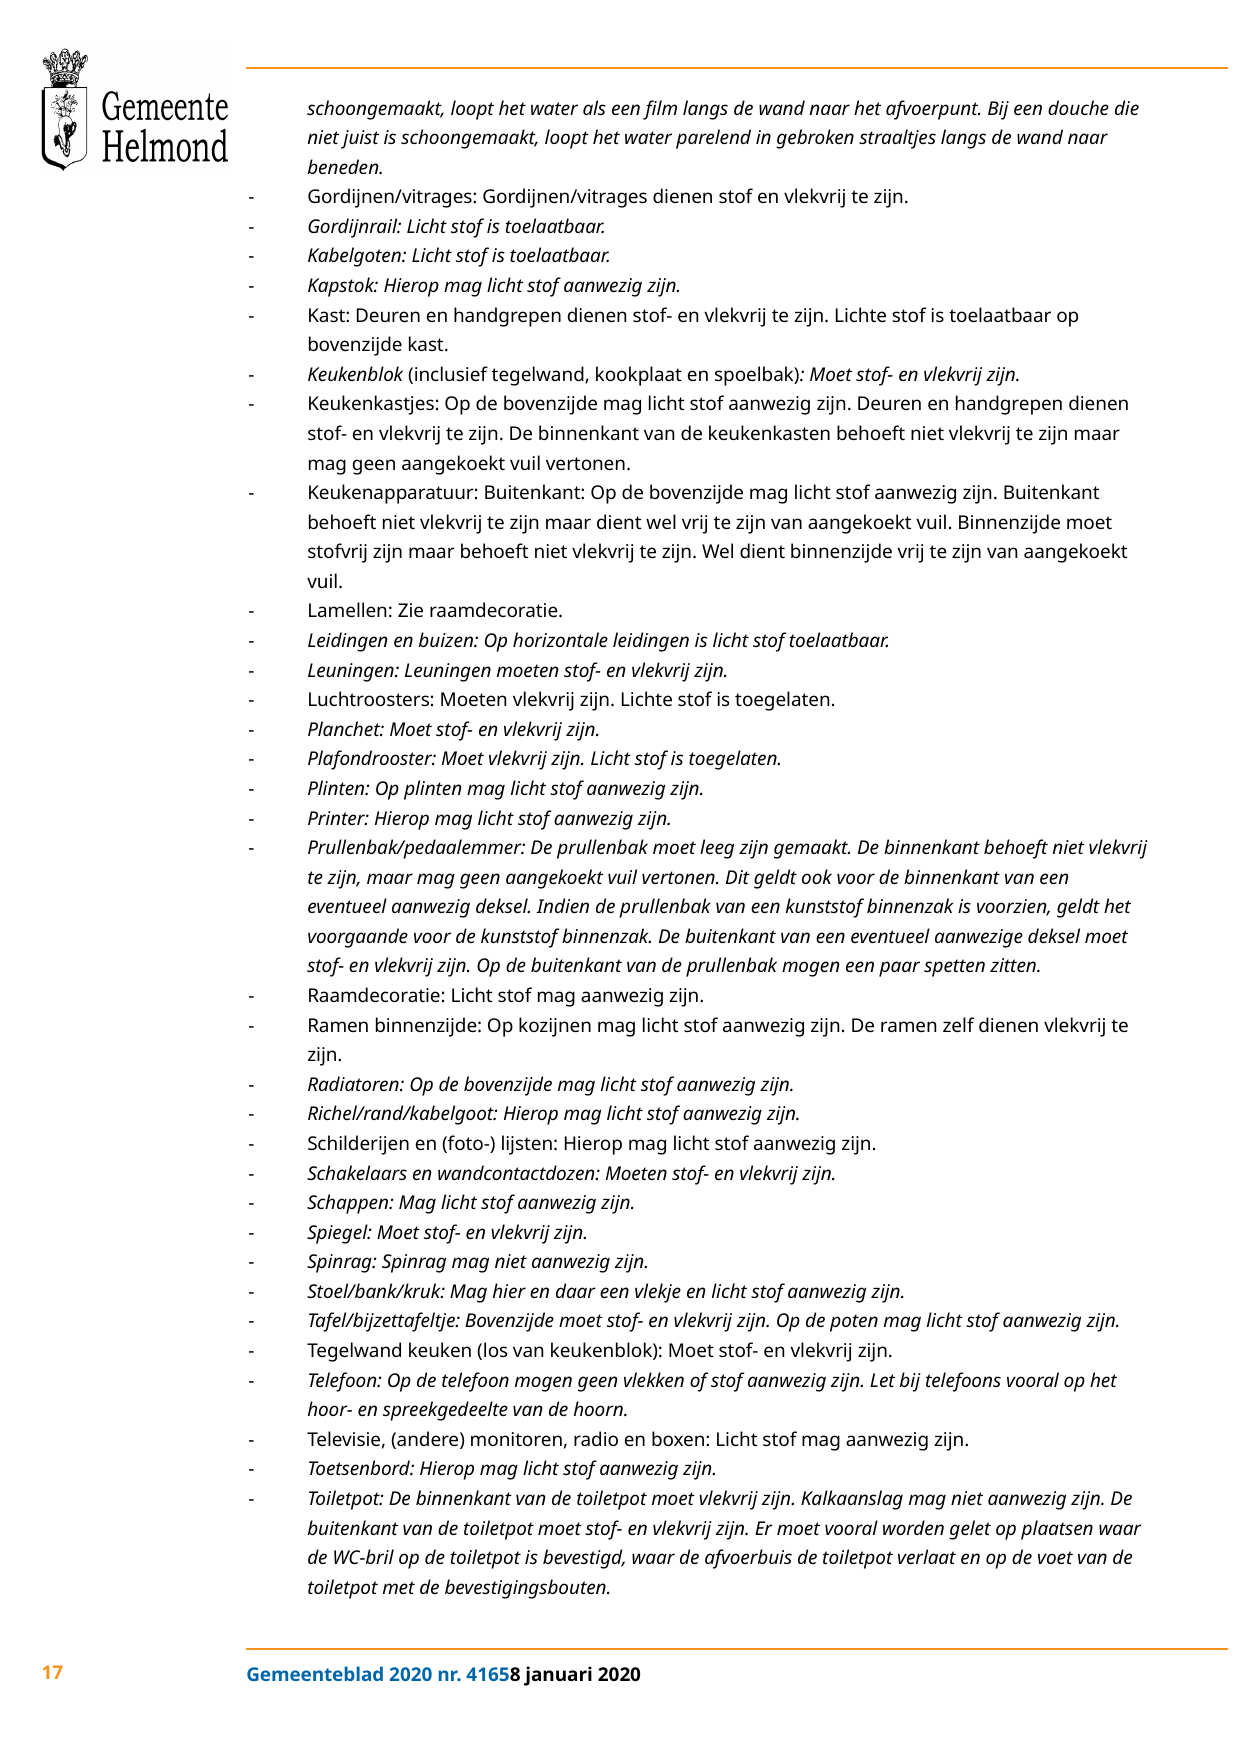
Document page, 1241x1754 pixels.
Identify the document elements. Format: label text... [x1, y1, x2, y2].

list Telefoon: Op de telefoon mogen geen vlekken of stof aanwezig zijn. Let bij telefoons vooral op het hoor- en spreekgedeelte van de hoorn. [248, 1367, 1152, 1422]
list Plinten: Op plinten mag licht stof aanwezig zijn. [248, 775, 1152, 801]
list Kast: Deuren en handgrepen dienen stof- en vlekvrij te zijn. Lichte stof is toelaatbaar op bovenzijde kast. [248, 302, 1152, 357]
list Planchet: Moet stof- en vlekvrij zijn. [248, 716, 1152, 742]
list Kabelgoten: Licht stof is toelaatbaar. [248, 243, 1152, 268]
list Televisie, (andere) monitoren, radio en boxen: Licht stof mag aanwezig zijn. [248, 1426, 1152, 1452]
list Luchtroosters: Moeten vlekvrij zijn. Lichte stof is toegelaten. [248, 686, 1152, 712]
list Kapstok: Hierop mag licht stof aanwezig zijn. [248, 272, 1152, 298]
list Gordijnen/vitrages: Gordijnen/vitrages dienen stof en vlekvrij te zijn. [248, 183, 1152, 209]
list Toetsenbord: Hierop mag licht stof aanwezig zijn. [248, 1456, 1152, 1481]
list Tegelwand keuken (los van keukenblok): Moet stof- en vlekvrij zijn. [248, 1337, 1152, 1363]
list Stoel/bank/kruk: Mag hier en daar een vlekje en licht stof aanwezig zijn. [248, 1278, 1152, 1304]
list Ramen binnenzijde: Op kozijnen mag licht stof aanwezig zijn. De ramen zelf dienen vlekvrij te zijn. [248, 1012, 1152, 1067]
list Radiatoren: Op de bovenzijde mag licht stof aanwezig zijn. [248, 1071, 1152, 1097]
list Keukenblok (inclusief tegelwand, kookplaat en spoelbak): Moet stof- en vlekvrij zijn. [248, 361, 1152, 387]
list Lamellen: Zie raamdecoratie. [248, 598, 1152, 623]
list Schakelaars en wandcontactdozen: Moeten stof- en vlekvrij zijn. [248, 1160, 1152, 1186]
list Spiegel: Moet stof- en vlekvrij zijn. [248, 1219, 1152, 1245]
list Schappen: Mag licht stof aanwezig zijn. [248, 1189, 1152, 1215]
list Leidingen en buizen: Op horizontale leidingen is licht stof toelaatbaar. [248, 627, 1152, 653]
list Toiletpot: De binnenkant van de toiletpot moet vlekvrij zijn. Kalkaanslag mag niet aanwezig zijn. De buitenkant van de toiletpot moet stof- en vlekvrij zijn. Er moet vooral worden gelet op plaatsen waar de WC-bril op de toiletpot is bevestigd, waar de afvoerbuis de toiletpot verlaat en op de voet van de toiletpot met de bevestigingsbouten. [248, 1485, 1152, 1600]
list Leuningen: Leuningen moeten stof- en vlekvrij zijn. [248, 657, 1152, 683]
list Gordijnrail: Licht stof is toelaatbaar. [248, 213, 1152, 239]
list schoongemaakt, loopt het water als een film langs de wand naar het afvoerpunt. Bij een douche die niet juist is schoongemaakt, loopt het water parelend in gebroken straaltjes langs de wand naar beneden. [248, 95, 1152, 180]
list Richel/rand/kabelgoot: Hierop mag licht stof aanwezig zijn. [248, 1101, 1152, 1126]
list Printer: Hierop mag licht stof aanwezig zijn. [248, 805, 1152, 831]
list Tafel/bijzettafeltje: Bovenzijde moet stof- en vlekvrij zijn. Op de poten mag licht stof aanwezig zijn. [248, 1308, 1152, 1333]
list Spinrag: Spinrag mag niet aanwezig zijn. [248, 1248, 1152, 1274]
list Keukenapparatuur: Buitenkant: Op de bovenzijde mag licht stof aanwezig zijn. Buitenkant behoeft niet vlekvrij te zijn maar dient wel vrij te zijn van aangekoekt vuil. Binnenzijde moet stofvrij zijn maar behoeft niet vlekvrij te zijn. Wel dient binnenzijde vrij te zijn van aangekoekt vuil. [248, 479, 1152, 594]
picture [41, 47, 231, 172]
list Prullenbak/pedaalemmer: De prullenbak moet leeg zijn gemaakt. De binnenkant behoeft niet vlekvrij te zijn, maar mag geen aangekoekt vuil vertonen. Dit geldt ook voor de binnenkant van een eventueel aanwezig deksel. Indien de prullenbak van een kunststof binnenzak is voorzien, geldt het voorgaande voor de kunststof binnenzak. De buitenkant van een eventueel aanwezige deksel moet stof- en vlekvrij zijn. Op de buitenkant van de prullenbak mogen een paar spetten zitten. [248, 834, 1152, 978]
list Keukenkastjes: Op de bovenzijde mag licht stof aanwezig zijn. Deuren en handgrepen dienen stof- en vlekvrij te zijn. De binnenkant van de keukenkasten behoeft niet vlekvrij te zijn maar mag geen aangekoekt vuil vertonen. [248, 391, 1152, 476]
list Plafondrooster: Moet vlekvrij zijn. Licht stof is toegelaten. [248, 746, 1152, 771]
list Raamdecoratie: Licht stof mag aanwezig zijn. [248, 982, 1152, 1008]
list Schilderijen en (foto-) lijsten: Hierop mag licht stof aanwezig zijn. [248, 1130, 1152, 1156]
